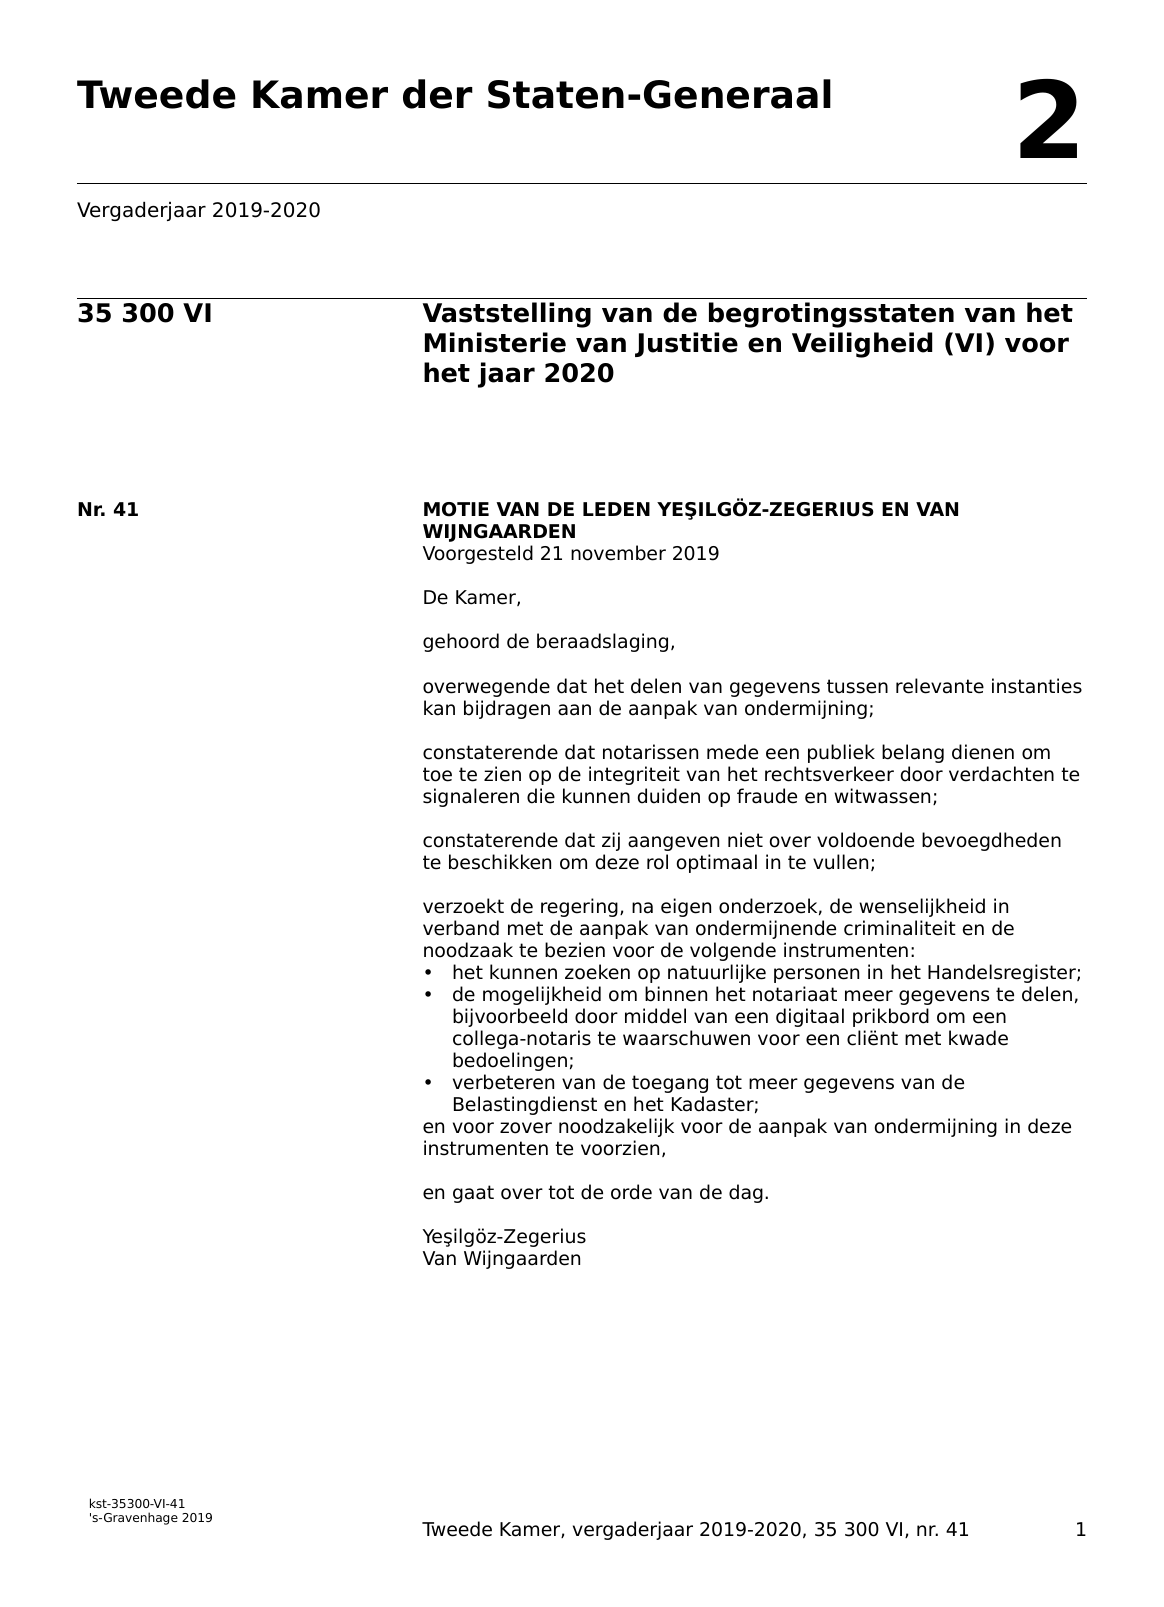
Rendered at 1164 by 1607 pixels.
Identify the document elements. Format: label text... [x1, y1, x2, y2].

text kst-35300-VI-41 [88, 1497, 323, 1511]
table_header Tweede Kamer der Staten-Generaal [77, 59, 886, 183]
text constaterende dat notarissen mede een publiek belang dienen om toe te zien op de integriteit van het rechtsverkeer door verdachten te signaleren die kunnen duiden op fraude en witwassen; [422, 742, 1087, 808]
text Yeşilgöz-Zegerius [422, 1226, 1087, 1248]
text • verbeteren van de toegang tot meer gegevens van de Belastingdienst en het Kadaster; [422, 1072, 1087, 1116]
text 's-Gravenhage 2019 [88, 1511, 323, 1525]
subtitle Nr. 41 MOTIE VAN DE LEDEN YEŞILGÖZ-ZEGERIUS EN VAN WIJNGAARDEN [77, 499, 1087, 543]
text en voor zover noodzakelijk voor de aanpak van ondermijning in deze instrumenten te voorzien, [422, 1116, 1087, 1160]
table_cell Vergaderjaar 2019-2020 [77, 184, 1087, 298]
text De Kamer, [422, 587, 1087, 609]
text Voorgesteld 21 november 2019 [422, 543, 1087, 565]
text gehoord de beraadslaging, [422, 631, 1087, 653]
text en gaat over tot de orde van de dag. [422, 1182, 1087, 1204]
text • de mogelijkheid om binnen het notariaat meer gegevens te delen, bijvoorbeeld door middel van een digitaal prikbord om een collega-notaris te waarschuwen voor een cliënt met kwade bedoelingen; [422, 984, 1087, 1072]
text constaterende dat zij aangeven niet over voldoende bevoegdheden te beschikken om deze rol optimaal in te vullen; [422, 830, 1087, 874]
text verzoekt de regering, na eigen onderzoek, de wenselijkheid in verband met de aanpak van ondermijnende criminaliteit en de noodzaak te bezien voor de volgende instrumenten: [422, 896, 1087, 962]
subtitle 35 300 VI Vaststelling van de begrotingsstaten van het Ministerie van Justitie en Veiligheid (VI) voor het jaar 2020 [77, 299, 1087, 388]
text overwegende dat het delen van gegevens tussen relevante instanties kan bijdragen aan de aanpak van ondermijning; [422, 676, 1087, 719]
table_header 2 [886, 59, 1087, 183]
text Van Wijngaarden [422, 1248, 1087, 1270]
text • het kunnen zoeken op natuurlijke personen in het Handelsregister; [422, 962, 1087, 984]
